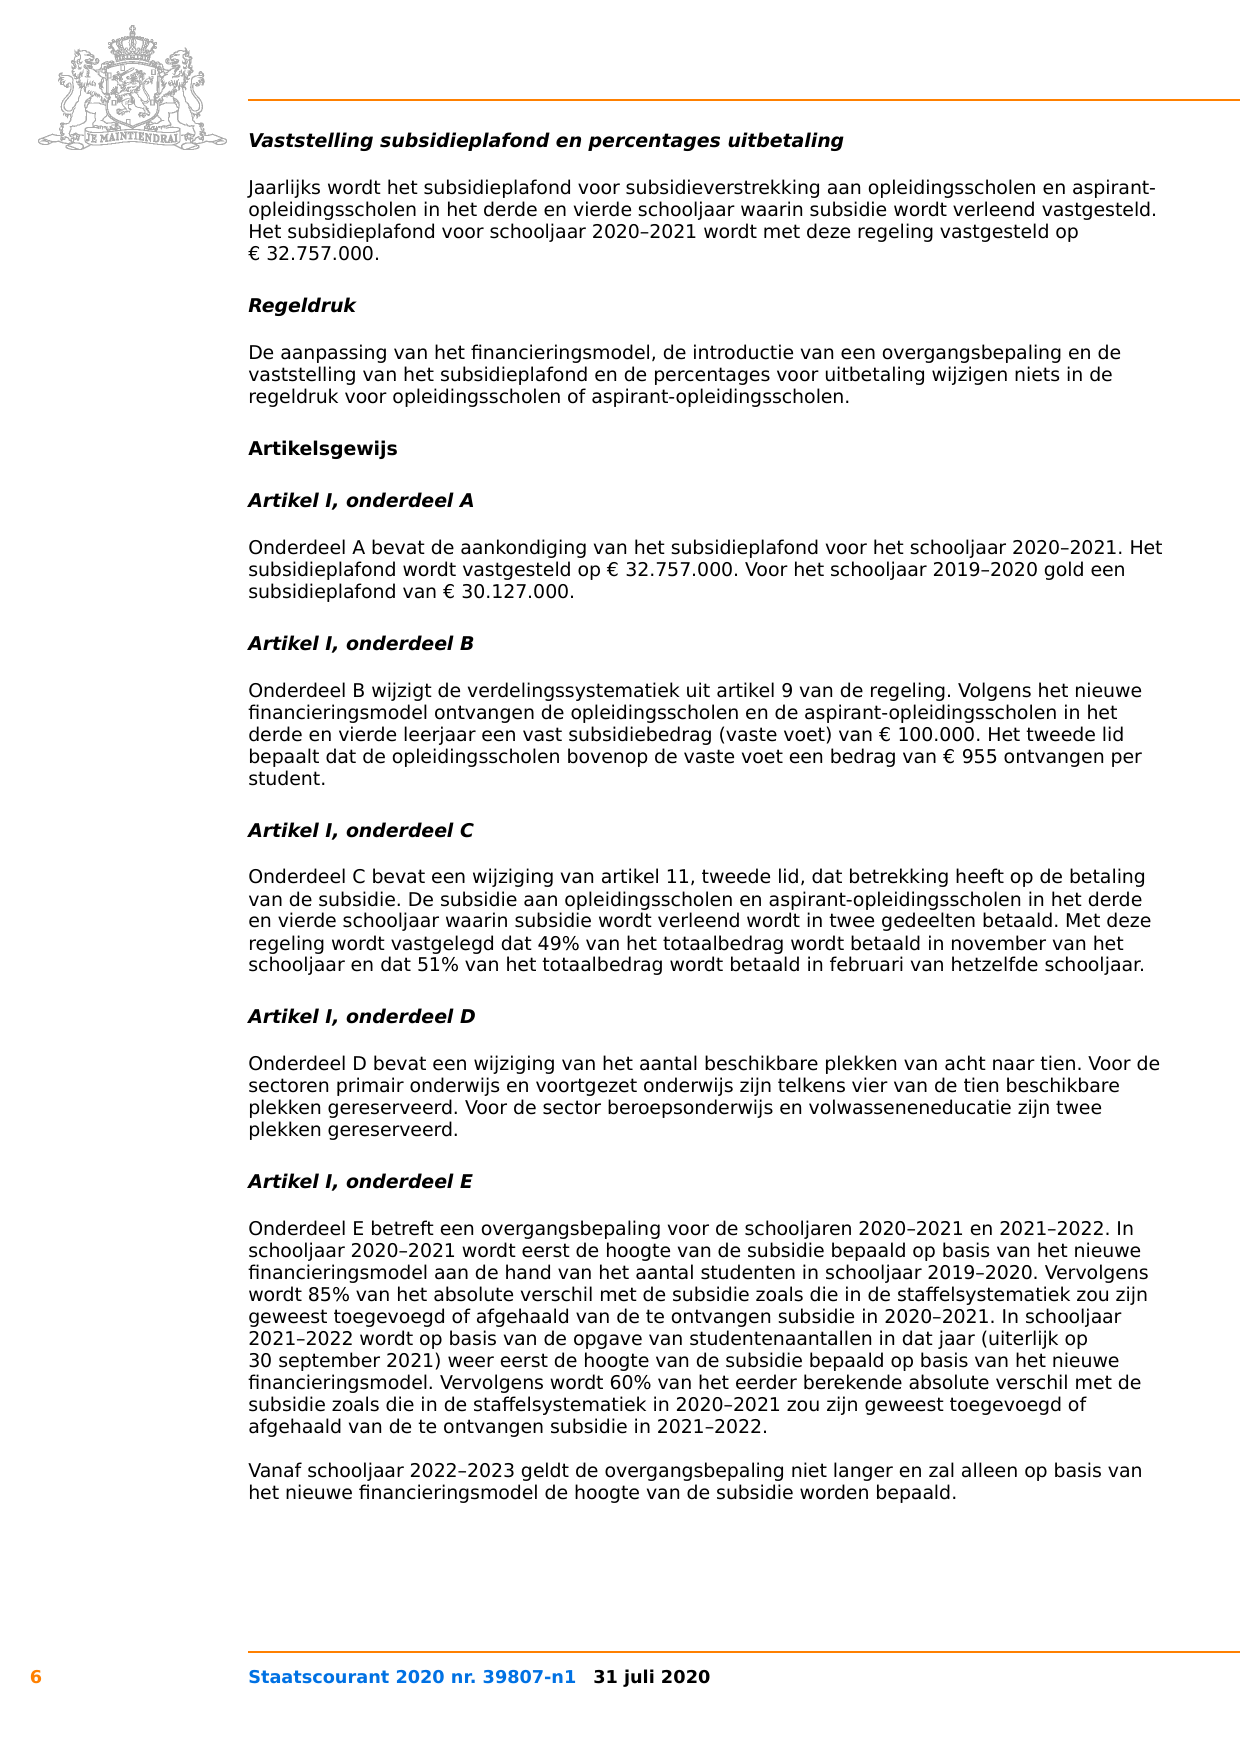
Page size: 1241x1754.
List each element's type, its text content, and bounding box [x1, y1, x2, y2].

subtitle Vaststelling subsidieplafond en percentages uitbetaling [248, 130, 1163, 152]
text Onderdeel B wijzigt de verdelingssystematiek uit artikel 9 van de regeling. Volgens het nieuwe financieringsmodel ontvangen de opleidingsscholen en de aspirant-opleidingsscholen in het derde en vierde leerjaar een vast subsidiebedrag (vaste voet) van € 100.000. Het tweede lid bepaalt dat de opleidingsscholen bovenop de vaste voet een bedrag van € 955 ontvangen per student. [248, 679, 1163, 789]
text Vanaf schooljaar 2022–2023 geldt de overgangsbepaling niet langer en zal alleen op basis van het nieuwe financieringsmodel de hoogte van de subsidie worden bepaald. [248, 1460, 1163, 1504]
text De aanpassing van het financieringsmodel, de introductie van een overgangsbepaling en de vaststelling van het subsidieplafond en de percentages voor uitbetaling wijzigen niets in de regeldruk voor opleidingsscholen of aspirant-opleidingsscholen. [248, 342, 1163, 408]
subtitle Regeldruk [248, 295, 1163, 317]
picture [38, 25, 227, 150]
subtitle Artikel I, onderdeel C [248, 819, 1163, 841]
subtitle Artikel I, onderdeel B [248, 633, 1163, 654]
subtitle Artikel I, onderdeel D [248, 1006, 1163, 1028]
text Onderdeel A bevat de aankondiging van het subsidieplafond voor het schooljaar 2020–2021. Het subsidieplafond wordt vastgesteld op € 32.757.000. Voor het schooljaar 2019–2020 gold een subsidieplafond van € 30.127.000. [248, 537, 1163, 603]
text Onderdeel D bevat een wijziging van het aantal beschikbare plekken van acht naar tien. Voor de sectoren primair onderwijs en voortgezet onderwijs zijn telkens vier van de tien beschikbare plekken gereserveerd. Voor de sector beroepsonderwijs en volwasseneneducatie zijn twee plekken gereserveerd. [248, 1053, 1163, 1141]
subtitle Artikel I, onderdeel A [248, 490, 1163, 512]
text Onderdeel E betreft een overgangsbepaling voor de schooljaren 2020–2021 en 2021–2022. In schooljaar 2020–2021 wordt eerst de hoogte van de subsidie bepaald op basis van het nieuwe financieringsmodel aan de hand van het aantal studenten in schooljaar 2019–2020. Vervolgens wordt 85% van het absolute verschil met de subsidie zoals die in de staffelsystematiek zou zijn geweest toegevoegd of afgehaald van de te ontvangen subsidie in 2020–2021. In schooljaar 2021–2022 wordt op basis van de opgave van studentenaantallen in dat jaar (uiterlijk op 30 september 2021) weer eerst de hoogte van de subsidie bepaald op basis van het nieuwe financieringsmodel. Vervolgens wordt 60% van het eerder berekende absolute verschil met de subsidie zoals die in de staffelsystematiek in 2020–2021 zou zijn geweest toegevoegd of afgehaald van de te ontvangen subsidie in 2021–2022. [248, 1218, 1163, 1438]
text Onderdeel C bevat een wijziging van artikel 11, tweede lid, dat betrekking heeft op de betaling van de subsidie. De subsidie aan opleidingsscholen en aspirant-opleidingsscholen in het derde en vierde schooljaar waarin subsidie wordt verleend wordt in twee gedeelten betaald. Met deze regeling wordt vastgelegd dat 49% van het totaalbedrag wordt betaald in november van het schooljaar en dat 51% van het totaalbedrag wordt betaald in februari van hetzelfde schooljaar. [248, 866, 1163, 976]
text Jaarlijks wordt het subsidieplafond voor subsidieverstrekking aan opleidingsscholen en aspirant-opleidingsscholen in het derde en vierde schooljaar waarin subsidie wordt verleend vastgesteld. Het subsidieplafond voor schooljaar 2020–2021 wordt met deze regeling vastgesteld op € 32.757.000. [248, 177, 1163, 265]
subtitle Artikelsgewijs [248, 438, 1163, 460]
subtitle Artikel I, onderdeel E [248, 1171, 1163, 1193]
